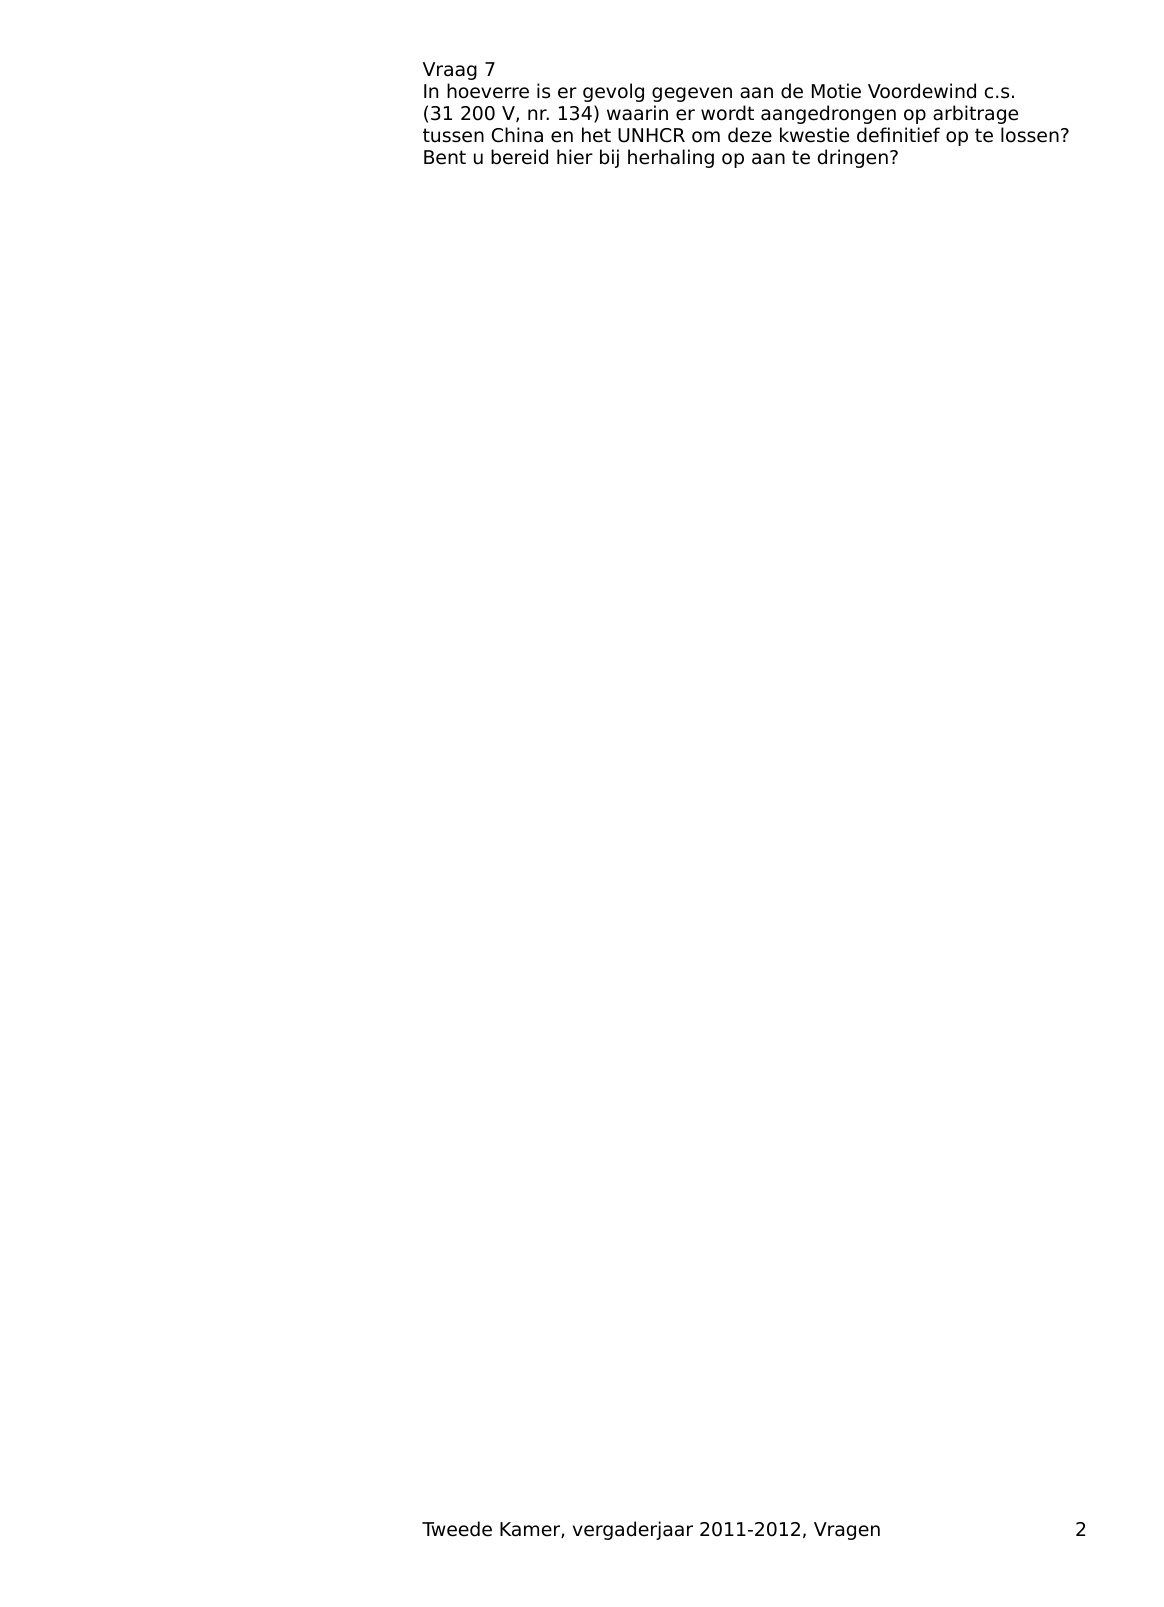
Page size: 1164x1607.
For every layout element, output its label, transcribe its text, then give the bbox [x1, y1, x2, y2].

text Vraag 7 [422, 59, 1087, 81]
text In hoeverre is er gevolg gegeven aan de Motie Voordewind c.s. (31 200 V, nr. 134) waarin er wordt aangedrongen op arbitrage tussen China en het UNHCR om deze kwestie definitief op te lossen? Bent u bereid hier bij herhaling op aan te dringen? [422, 81, 1087, 169]
